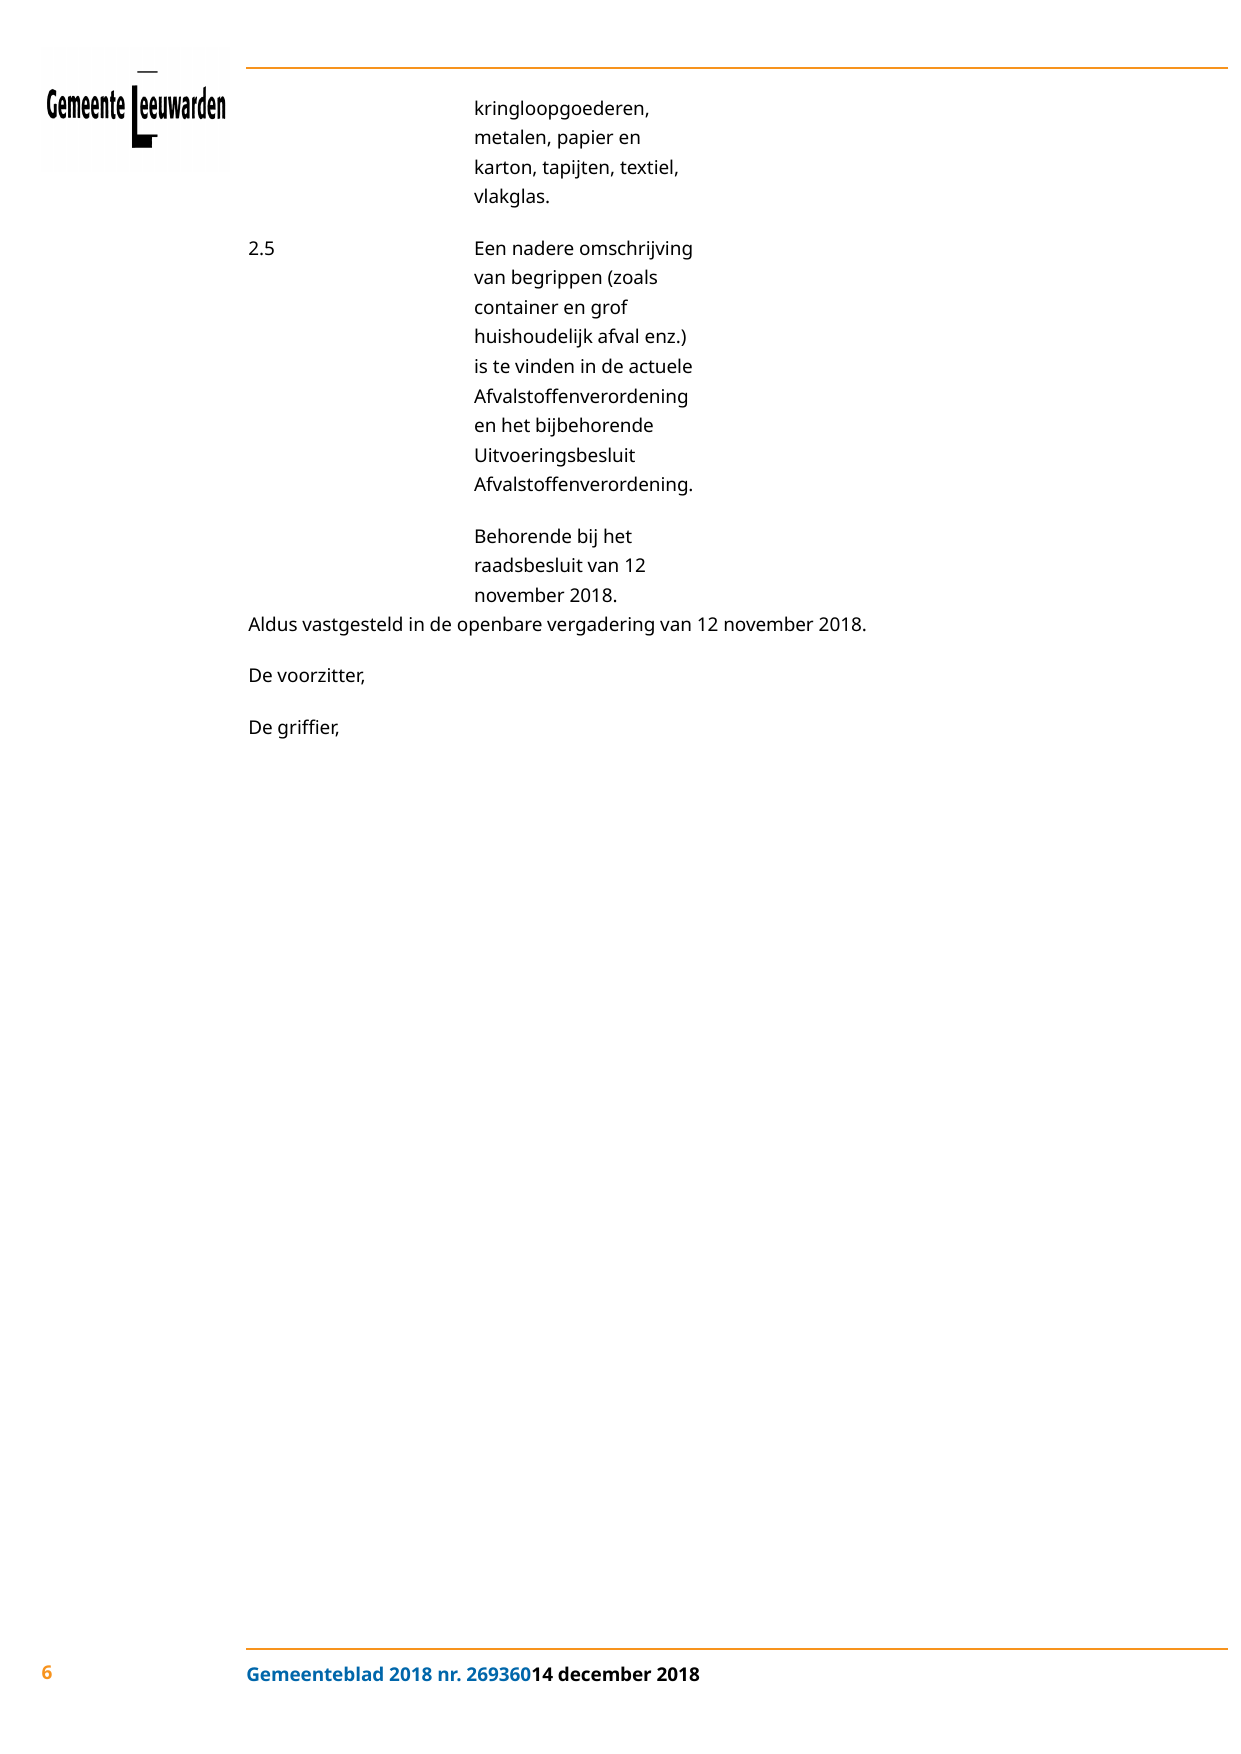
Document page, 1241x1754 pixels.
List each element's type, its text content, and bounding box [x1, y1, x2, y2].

table_cell [248, 523, 474, 608]
table_cell [700, 498, 926, 523]
table_cell [248, 209, 474, 235]
table_cell kringloopgoederen, metalen, papier en karton, tapijten, textiel, vlakglas. [474, 95, 700, 209]
table_cell Een nadere omschrijving van begrippen (zoals container en grof huishoudelijk afval enz.) is te vinden in de actuele Afvalstoffenverordening en het bijbehorende Uitvoeringsbesluit Afvalstoffenverordening. [474, 235, 700, 497]
table_cell 2.5 [248, 235, 474, 497]
table_cell [248, 498, 474, 523]
picture [41, 47, 231, 172]
table_cell [926, 235, 1152, 497]
table_cell [926, 95, 1152, 209]
table_cell [926, 209, 1152, 235]
text Aldus vastgesteld in de openbare vergadering van 12 november 2018. [248, 611, 1152, 637]
table_cell [700, 523, 926, 608]
table_cell [474, 498, 700, 523]
table_cell [700, 209, 926, 235]
table_cell [474, 209, 700, 235]
table_cell [248, 95, 474, 209]
text De voorzitter, [248, 663, 1152, 688]
table_cell [700, 235, 926, 497]
text De griffier, [248, 714, 1152, 740]
table_cell Behorende bij het raadsbesluit van 12 november 2018. [474, 523, 700, 608]
table_cell [700, 95, 926, 209]
table_cell [926, 523, 1152, 608]
table_cell [926, 498, 1152, 523]
